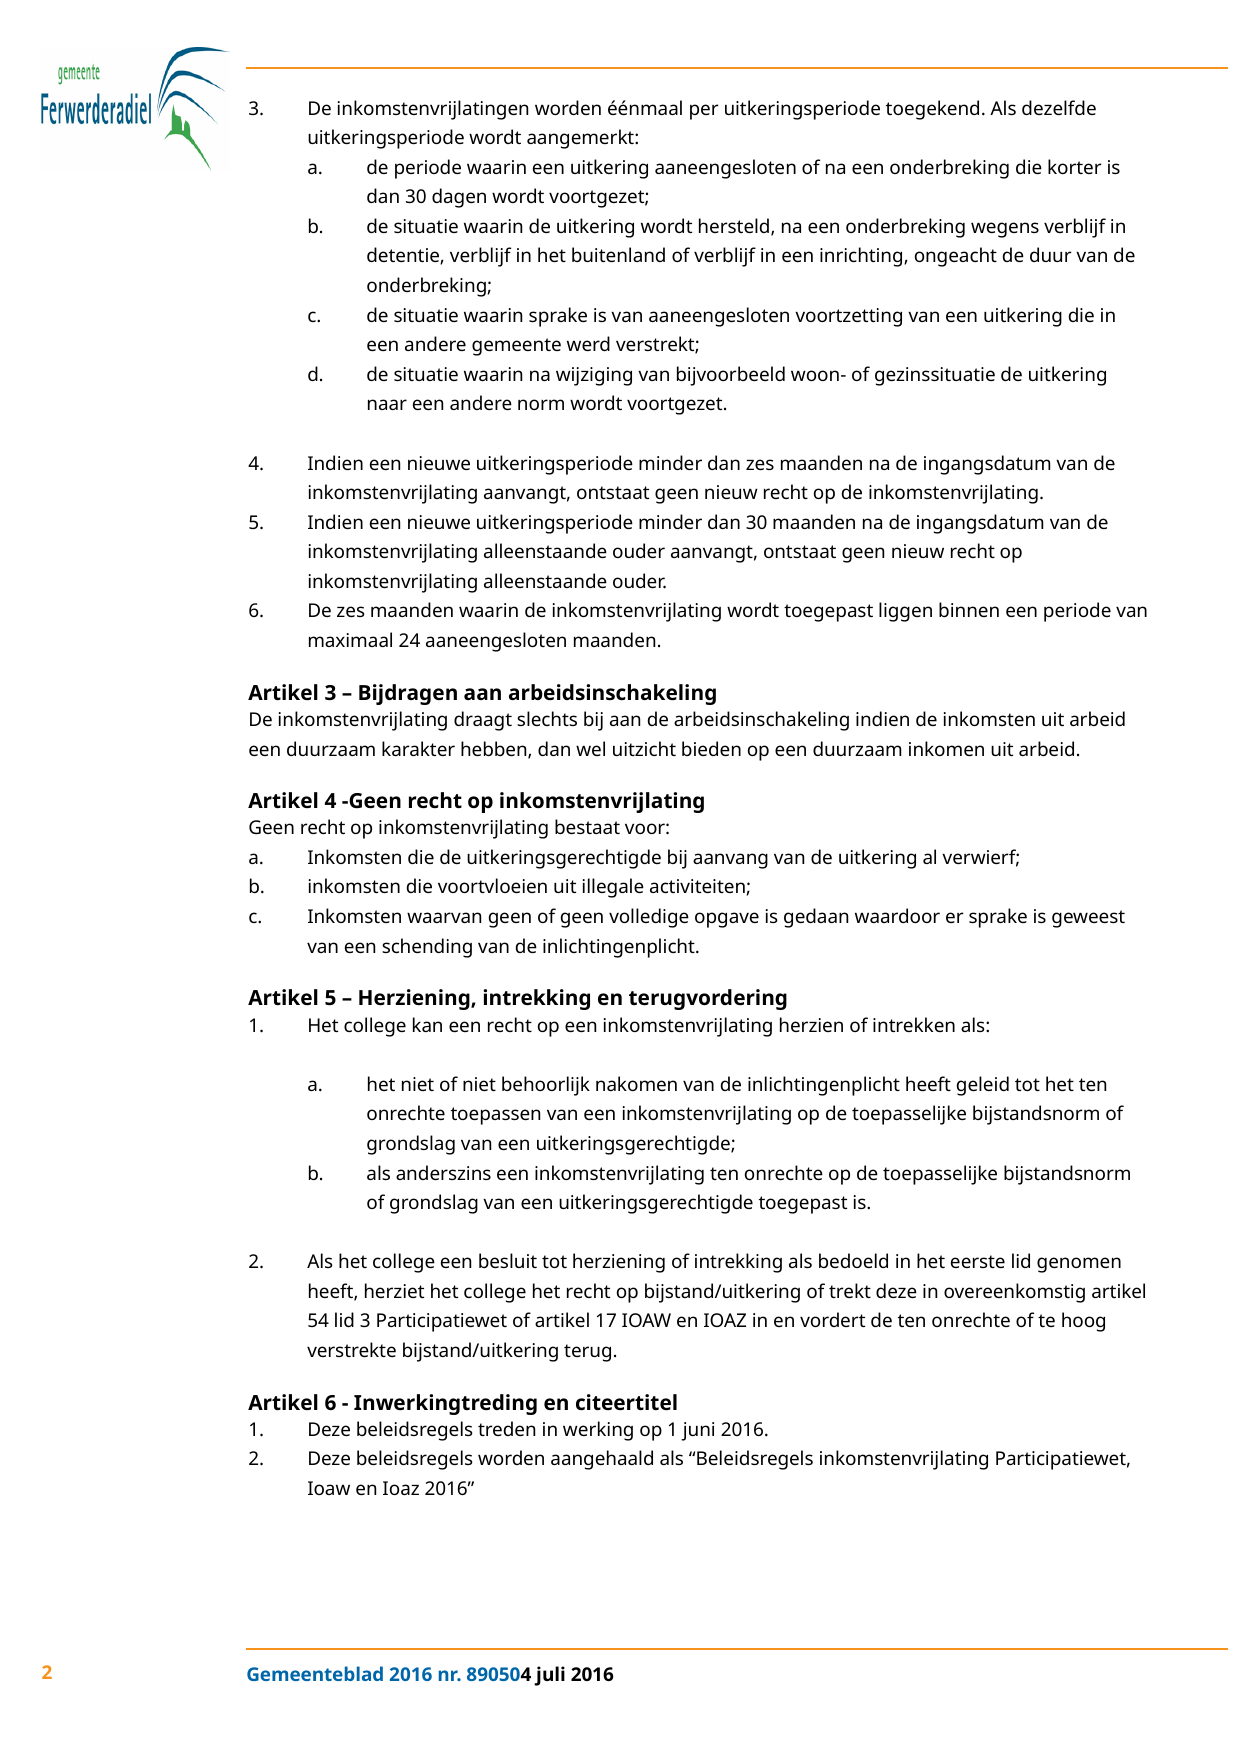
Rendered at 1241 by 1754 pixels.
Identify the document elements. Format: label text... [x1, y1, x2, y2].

list de periode waarin een uitkering aaneengesloten of na een onderbreking die korter is dan 30 dagen wordt voortgezet; [307, 154, 1152, 209]
list Deze beleidsregels worden aangehaald als “Beleidsregels inkomstenvrijlating Participatiewet, Ioaw en Ioaz 2016” [248, 1446, 1152, 1501]
text Artikel 4 -Geen recht op inkomstenvrijlating [248, 786, 1152, 814]
text De inkomstenvrijlating draagt slechts bij aan de arbeidsinschakeling indien de inkomsten uit arbeid een duurzaam karakter hebben, dan wel uitzicht bieden op een duurzaam inkomen uit arbeid. [248, 706, 1152, 761]
list de situatie waarin de uitkering wordt hersteld, na een onderbreking wegens verblijf in detentie, verblijf in het buitenland of verblijf in een inrichting, ongeacht de duur van de onderbreking; [307, 213, 1152, 298]
text Artikel 3 – Bijdragen aan arbeidsinschakeling [248, 678, 1152, 706]
list de situatie waarin sprake is van aaneengesloten voortzetting van een uitkering die in een andere gemeente werd verstrekt; [307, 302, 1152, 357]
list Indien een nieuwe uitkeringsperiode minder dan 30 maanden na de ingangsdatum van de inkomstenvrijlating alleenstaande ouder aanvangt, ontstaat geen nieuw recht op inkomstenvrijlating alleenstaande ouder. [248, 509, 1152, 594]
list Het college kan een recht op een inkomstenvrijlating herzien of intrekken als: [248, 1012, 1152, 1037]
list inkomsten die voortvloeien uit illegale activiteiten; [248, 874, 1152, 899]
list als anderszins een inkomstenvrijlating ten onrechte op de toepasselijke bijstandsnorm of grondslag van een uitkeringsgerechtigde toegepast is. [307, 1160, 1152, 1215]
list Als het college een besluit tot herziening of intrekking als bedoeld in het eerste lid genomen heeft, herziet het college het recht op bijstand/uitkering of trekt deze in overeenkomstig artikel 54 lid 3 Participatiewet of artikel 17 IOAW en IOAZ in en vordert de ten onrechte of te hoog verstrekte bijstand/uitkering terug. [248, 1248, 1152, 1363]
list De inkomstenvrijlatingen worden éénmaal per uitkeringsperiode toegekend. Als dezelfde uitkeringsperiode wordt aangemerkt: [248, 95, 1152, 150]
list Inkomsten waarvan geen of geen volledige opgave is gedaan waardoor er sprake is geweest van een schending van de inlichtingenplicht. [248, 903, 1152, 959]
text Artikel 5 – Herziening, intrekking en terugvordering [248, 983, 1152, 1012]
list De zes maanden waarin de inkomstenvrijlating wordt toegepast liggen binnen een periode van maximaal 24 aaneengesloten maanden. [248, 598, 1152, 653]
list Deze beleidsregels treden in werking op 1 juni 2016. [248, 1416, 1152, 1442]
list Indien een nieuwe uitkeringsperiode minder dan zes maanden na de ingangsdatum van de inkomstenvrijlating aanvangt, ontstaat geen nieuw recht op de inkomstenvrijlating. [248, 450, 1152, 505]
list Inkomsten die de uitkeringsgerechtigde bij aanvang van de uitkering al verwierf; [248, 844, 1152, 870]
picture [41, 47, 231, 172]
list de situatie waarin na wijziging van bijvoorbeeld woon- of gezinssituatie de uitkering naar een andere norm wordt voortgezet. [307, 361, 1152, 416]
text Artikel 6 - Inwerkingtreding en citeertitel [248, 1388, 1152, 1416]
text Geen recht op inkomstenvrijlating bestaat voor: [248, 814, 1152, 840]
list het niet of niet behoorlijk nakomen van de inlichtingenplicht heeft geleid tot het ten onrechte toepassen van een inkomstenvrijlating op de toepasselijke bijstandsnorm of grondslag van een uitkeringsgerechtigde; [307, 1071, 1152, 1156]
